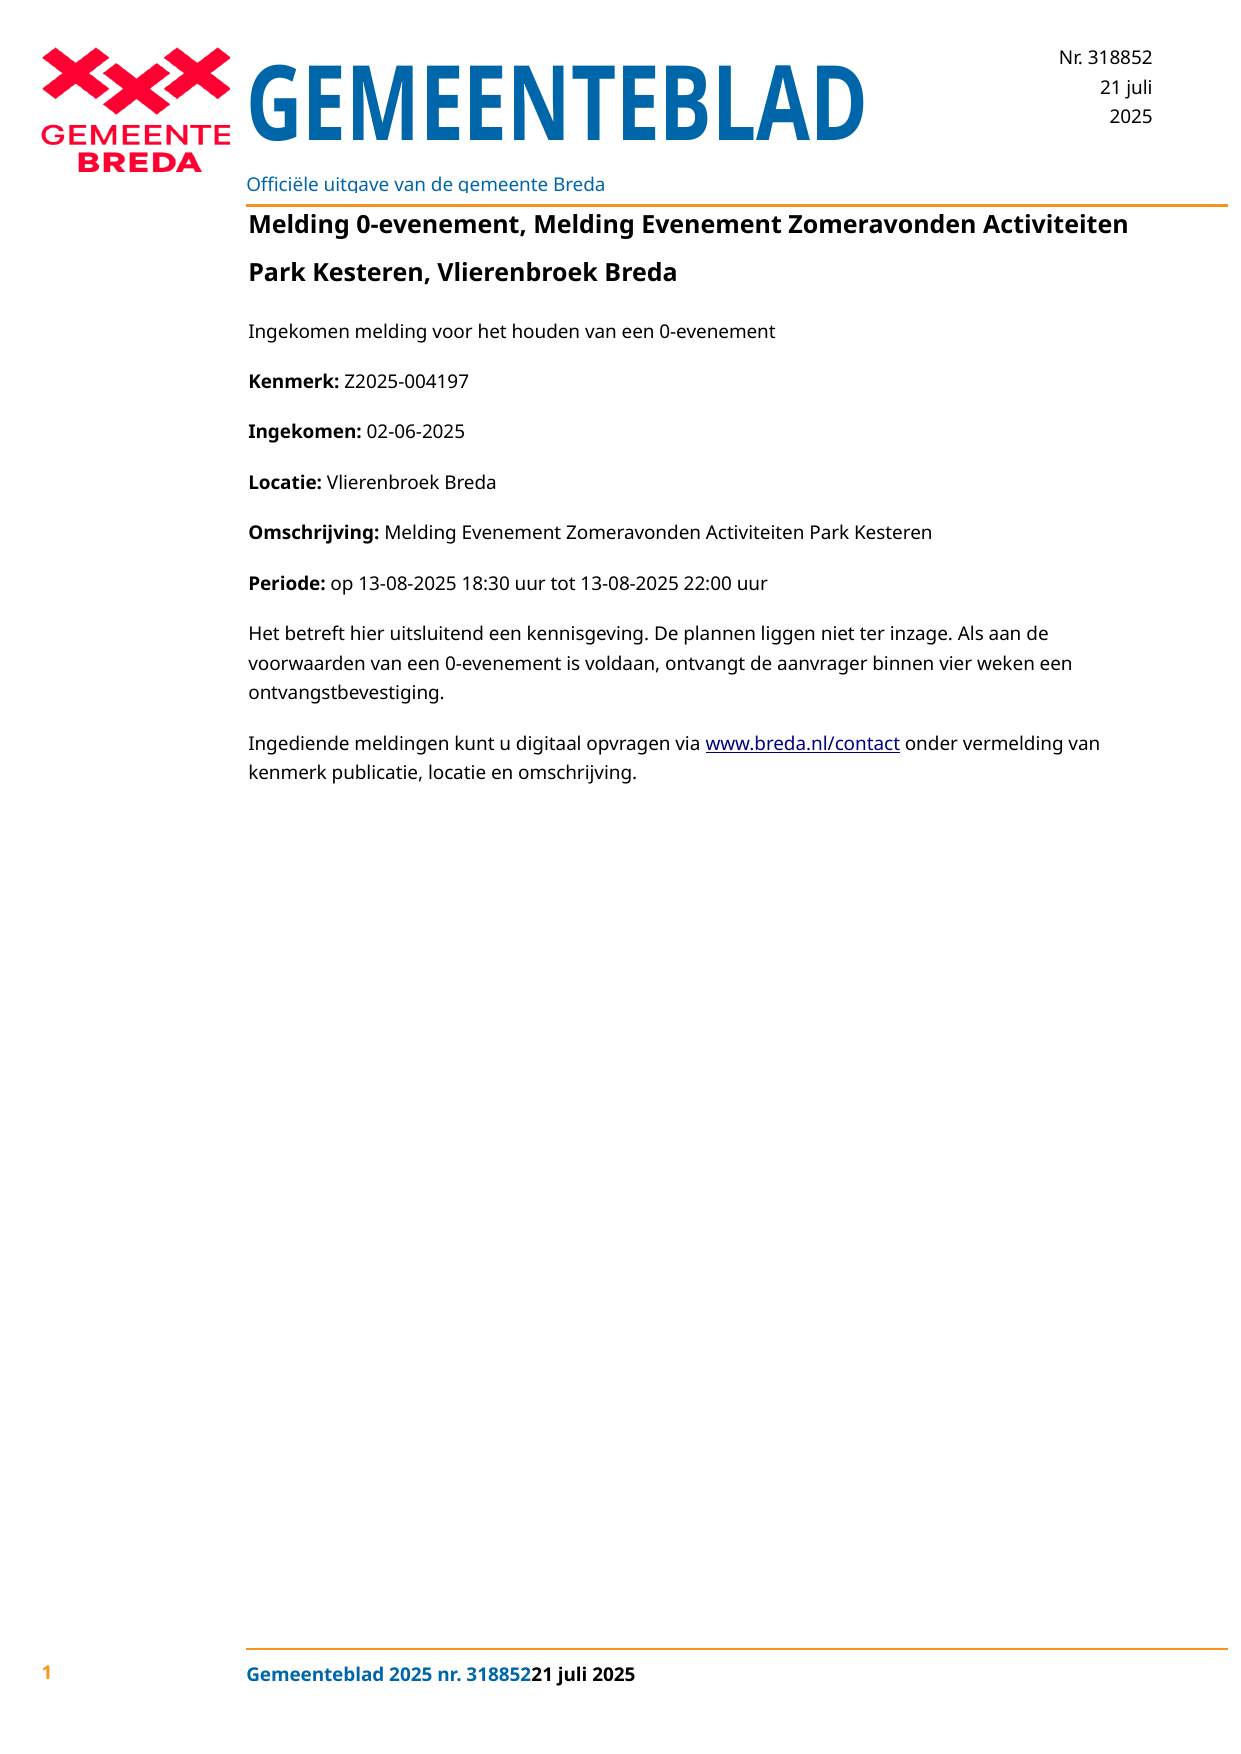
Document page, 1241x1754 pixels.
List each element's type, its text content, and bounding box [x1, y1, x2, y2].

picture [41, 47, 231, 172]
text Melding 0-evenement, Melding Evenement Zomeravonden Activiteiten Park Kesteren, Vlierenbroek Breda [248, 207, 1152, 288]
text Ingekomen: 02-06-2025 [248, 419, 1152, 444]
text Periode: op 13-08-2025 18:30 uur tot 13-08-2025 22:00 uur [248, 570, 1152, 596]
text Kenmerk: Z2025-004197 [248, 368, 1152, 394]
text Ingediende meldingen kunt u digitaal opvragen via www.breda.nl/contact onder vermelding van kenmerk publicatie, locatie en omschrijving. [248, 730, 1152, 785]
text Omschrijving: Melding Evenement Zomeravonden Activiteiten Park Kesteren [248, 519, 1152, 545]
text Ingekomen melding voor het houden van een 0-evenement [248, 318, 1152, 344]
text Het betreft hier uitsluitend een kennisgeving. De plannen liggen niet ter inzage. Als aan de voorwaarden van een 0-evenement is voldaan, ontvangt de aanvrager binnen vier weken een ontvangstbevestiging. [248, 620, 1152, 705]
text Locatie: Vlierenbroek Breda [248, 469, 1152, 495]
